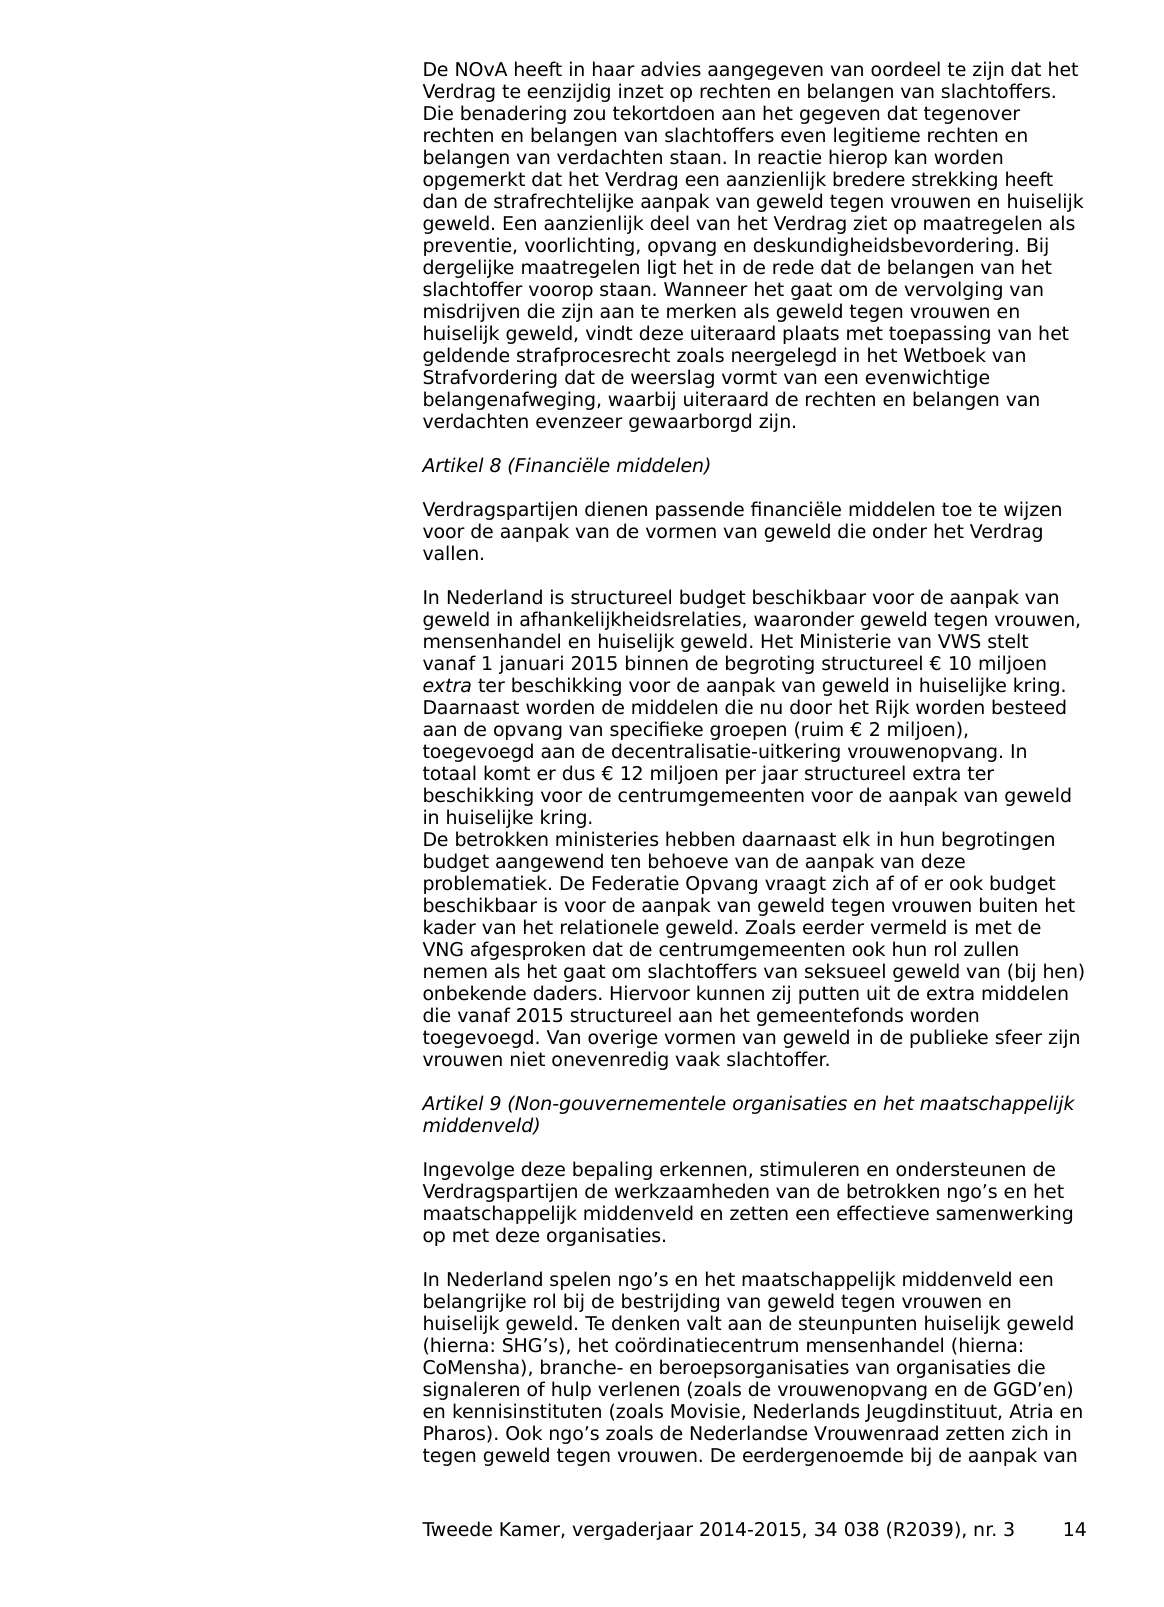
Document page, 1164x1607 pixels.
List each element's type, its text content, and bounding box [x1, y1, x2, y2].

text De betrokken ministeries hebben daarnaast elk in hun begrotingen budget aangewend ten behoeve van de aanpak van deze problematiek. De Federatie Opvang vraagt zich af of er ook budget beschikbaar is voor de aanpak van geweld tegen vrouwen buiten het kader van het relationele geweld. Zoals eerder vermeld is met de VNG afgesproken dat de centrumgemeenten ook hun rol zullen nemen als het gaat om slachtoffers van seksueel geweld van (bij hen) onbekende daders. Hiervoor kunnen zij putten uit de extra middelen die vanaf 2015 structureel aan het gemeentefonds worden toegevoegd. Van overige vormen van geweld in de publieke sfeer zijn vrouwen niet onevenredig vaak slachtoffer. [422, 829, 1087, 1071]
text In Nederland is structureel budget beschikbaar voor de aanpak van geweld in afhankelijkheidsrelaties, waaronder geweld tegen vrouwen, mensenhandel en huiselijk geweld. Het Ministerie van VWS stelt vanaf 1 januari 2015 binnen de begroting structureel € 10 miljoen extra ter beschikking voor de aanpak van geweld in huiselijke kring. Daarnaast worden de middelen die nu door het Rijk worden besteed aan de opvang van specifieke groepen (ruim € 2 miljoen), toegevoegd aan de decentralisatie-uitkering vrouwenopvang. In totaal komt er dus € 12 miljoen per jaar structureel extra ter beschikking voor de centrumgemeenten voor de aanpak van geweld in huiselijke kring. [422, 587, 1087, 829]
text Verdragspartijen dienen passende financiële middelen toe te wijzen voor de aanpak van de vormen van geweld die onder het Verdrag vallen. [422, 499, 1087, 565]
text De NOvA heeft in haar advies aangegeven van oordeel te zijn dat het Verdrag te eenzijdig inzet op rechten en belangen van slachtoffers. Die benadering zou tekortdoen aan het gegeven dat tegenover rechten en belangen van slachtoffers even legitieme rechten en belangen van verdachten staan. In reactie hierop kan worden opgemerkt dat het Verdrag een aanzienlijk bredere strekking heeft dan de strafrechtelijke aanpak van geweld tegen vrouwen en huiselijk geweld. Een aanzienlijk deel van het Verdrag ziet op maatregelen als preventie, voorlichting, opvang en deskundigheidsbevordering. Bij dergelijke maatregelen ligt het in de rede dat de belangen van het slachtoffer voorop staan. Wanneer het gaat om de vervolging van misdrijven die zijn aan te merken als geweld tegen vrouwen en huiselijk geweld, vindt deze uiteraard plaats met toepassing van het geldende strafprocesrecht zoals neergelegd in het Wetboek van Strafvordering dat de weerslag vormt van een evenwichtige belangenafweging, waarbij uiteraard de rechten en belangen van verdachten evenzeer gewaarborgd zijn. [422, 59, 1087, 433]
text In Nederland spelen ngo’s en het maatschappelijk middenveld een belangrijke rol bij de bestrijding van geweld tegen vrouwen en huiselijk geweld. Te denken valt aan de steunpunten huiselijk geweld (hierna: SHG’s), het coördinatiecentrum mensenhandel (hierna: CoMensha), branche- en beroepsorganisaties van organisaties die signaleren of hulp verlenen (zoals de vrouwenopvang en de GGD’en) en kennisinstituten (zoals Movisie, Nederlands Jeugdinstituut, Atria en Pharos). Ook ngo’s zoals de Nederlandse Vrouwenraad zetten zich in tegen geweld tegen vrouwen. De eerdergenoemde bij de aanpak van [422, 1269, 1087, 1467]
subtitle Artikel 9 (Non-gouvernementele organisaties en het maatschappelijk middenveld) [422, 1093, 1087, 1137]
subtitle Artikel 8 (Financiële middelen) [422, 455, 1087, 477]
text Ingevolge deze bepaling erkennen, stimuleren en ondersteunen de Verdragspartijen de werkzaamheden van de betrokken ngo’s en het maatschappelijk middenveld en zetten een effectieve samenwerking op met deze organisaties. [422, 1159, 1087, 1247]
